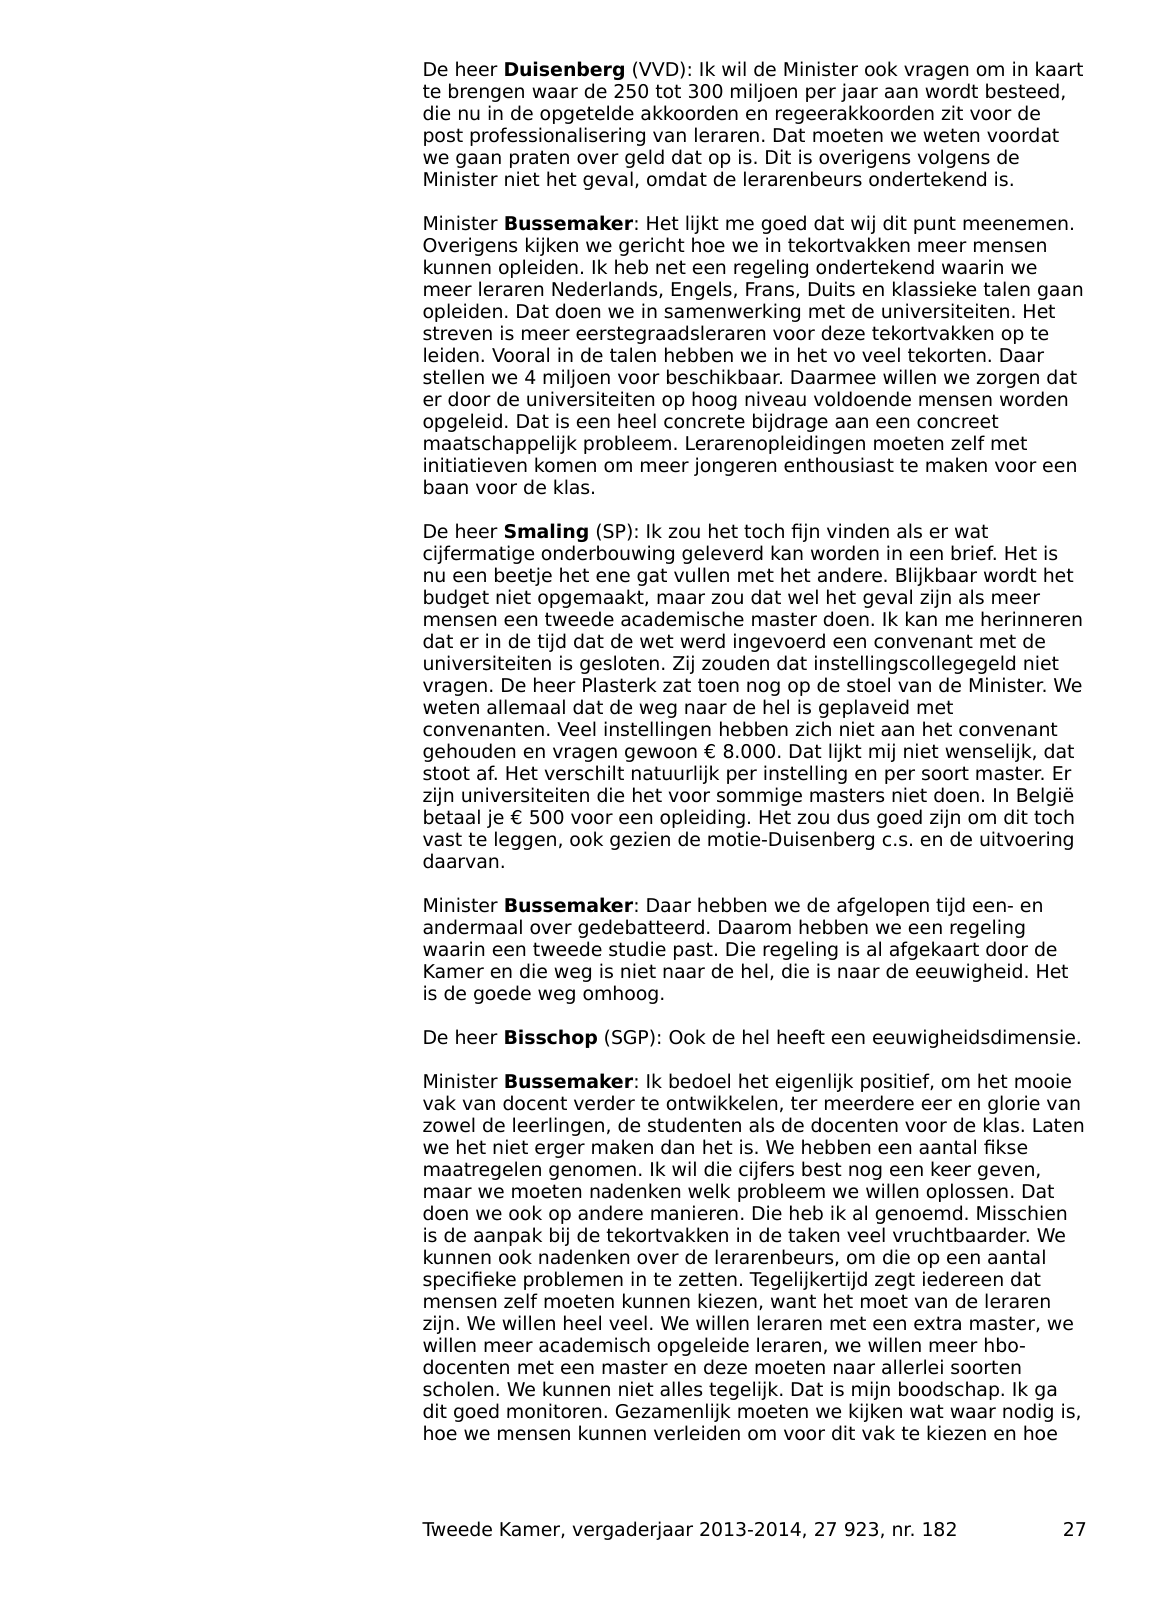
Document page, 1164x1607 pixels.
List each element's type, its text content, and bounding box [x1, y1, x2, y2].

text Minister Bussemaker: Het lijkt me goed dat wij dit punt meenemen. [422, 213, 1087, 235]
text De heer Bisschop (SGP): Ook de hel heeft een eeuwigheidsdimensie. [422, 1027, 1087, 1049]
text De heer Duisenberg (VVD): Ik wil de Minister ook vragen om in kaart te brengen waar de 250 tot 300 miljoen per jaar aan wordt besteed, die nu in de opgetelde akkoorden en regeerakkoorden zit voor de post professionalisering van leraren. Dat moeten we weten voordat we gaan praten over geld dat op is. Dit is overigens volgens de Minister niet het geval, omdat de lerarenbeurs ondertekend is. [422, 59, 1087, 191]
text De heer Smaling (SP): Ik zou het toch fijn vinden als er wat cijfermatige onderbouwing geleverd kan worden in een brief. Het is nu een beetje het ene gat vullen met het andere. Blijkbaar wordt het budget niet opgemaakt, maar zou dat wel het geval zijn als meer mensen een tweede academische master doen. Ik kan me herinneren dat er in de tijd dat de wet werd ingevoerd een convenant met de universiteiten is gesloten. Zij zouden dat instellingscollegegeld niet vragen. De heer Plasterk zat toen nog op de stoel van de Minister. We weten allemaal dat de weg naar de hel is geplaveid met convenanten. Veel instellingen hebben zich niet aan het convenant gehouden en vragen gewoon € 8.000. Dat lijkt mij niet wenselijk, dat stoot af. Het verschilt natuurlijk per instelling en per soort master. Er zijn universiteiten die het voor sommige masters niet doen. In België betaal je € 500 voor een opleiding. Het zou dus goed zijn om dit toch vast te leggen, ook gezien de motie-Duisenberg c.s. en de uitvoering daarvan. [422, 521, 1087, 873]
text Overigens kijken we gericht hoe we in tekortvakken meer mensen kunnen opleiden. Ik heb net een regeling ondertekend waarin we meer leraren Nederlands, Engels, Frans, Duits en klassieke talen gaan opleiden. Dat doen we in samenwerking met de universiteiten. Het streven is meer eerstegraadsleraren voor deze tekortvakken op te leiden. Vooral in de talen hebben we in het vo veel tekorten. Daar stellen we 4 miljoen voor beschikbaar. Daarmee willen we zorgen dat er door de universiteiten op hoog niveau voldoende mensen worden opgeleid. Dat is een heel concrete bijdrage aan een concreet maatschappelijk probleem. Lerarenopleidingen moeten zelf met initiatieven komen om meer jongeren enthousiast te maken voor een baan voor de klas. [422, 235, 1087, 499]
text Minister Bussemaker: Daar hebben we de afgelopen tijd een- en andermaal over gedebatteerd. Daarom hebben we een regeling waarin een tweede studie past. Die regeling is al afgekaart door de Kamer en die weg is niet naar de hel, die is naar de eeuwigheid. Het is de goede weg omhoog. [422, 895, 1087, 1005]
text Minister Bussemaker: Ik bedoel het eigenlijk positief, om het mooie vak van docent verder te ontwikkelen, ter meerdere eer en glorie van zowel de leerlingen, de studenten als de docenten voor de klas. Laten we het niet erger maken dan het is. We hebben een aantal fikse maatregelen genomen. Ik wil die cijfers best nog een keer geven, maar we moeten nadenken welk probleem we willen oplossen. Dat doen we ook op andere manieren. Die heb ik al genoemd. Misschien is de aanpak bij de tekortvakken in de taken veel vruchtbaarder. We kunnen ook nadenken over de lerarenbeurs, om die op een aantal specifieke problemen in te zetten. Tegelijkertijd zegt iedereen dat mensen zelf moeten kunnen kiezen, want het moet van de leraren zijn. We willen heel veel. We willen leraren met een extra master, we willen meer academisch opgeleide leraren, we willen meer hbo-docenten met een master en deze moeten naar allerlei soorten scholen. We kunnen niet alles tegelijk. Dat is mijn boodschap. Ik ga dit goed monitoren. Gezamenlijk moeten we kijken wat waar nodig is, hoe we mensen kunnen verleiden om voor dit vak te kiezen en hoe [422, 1071, 1087, 1445]
